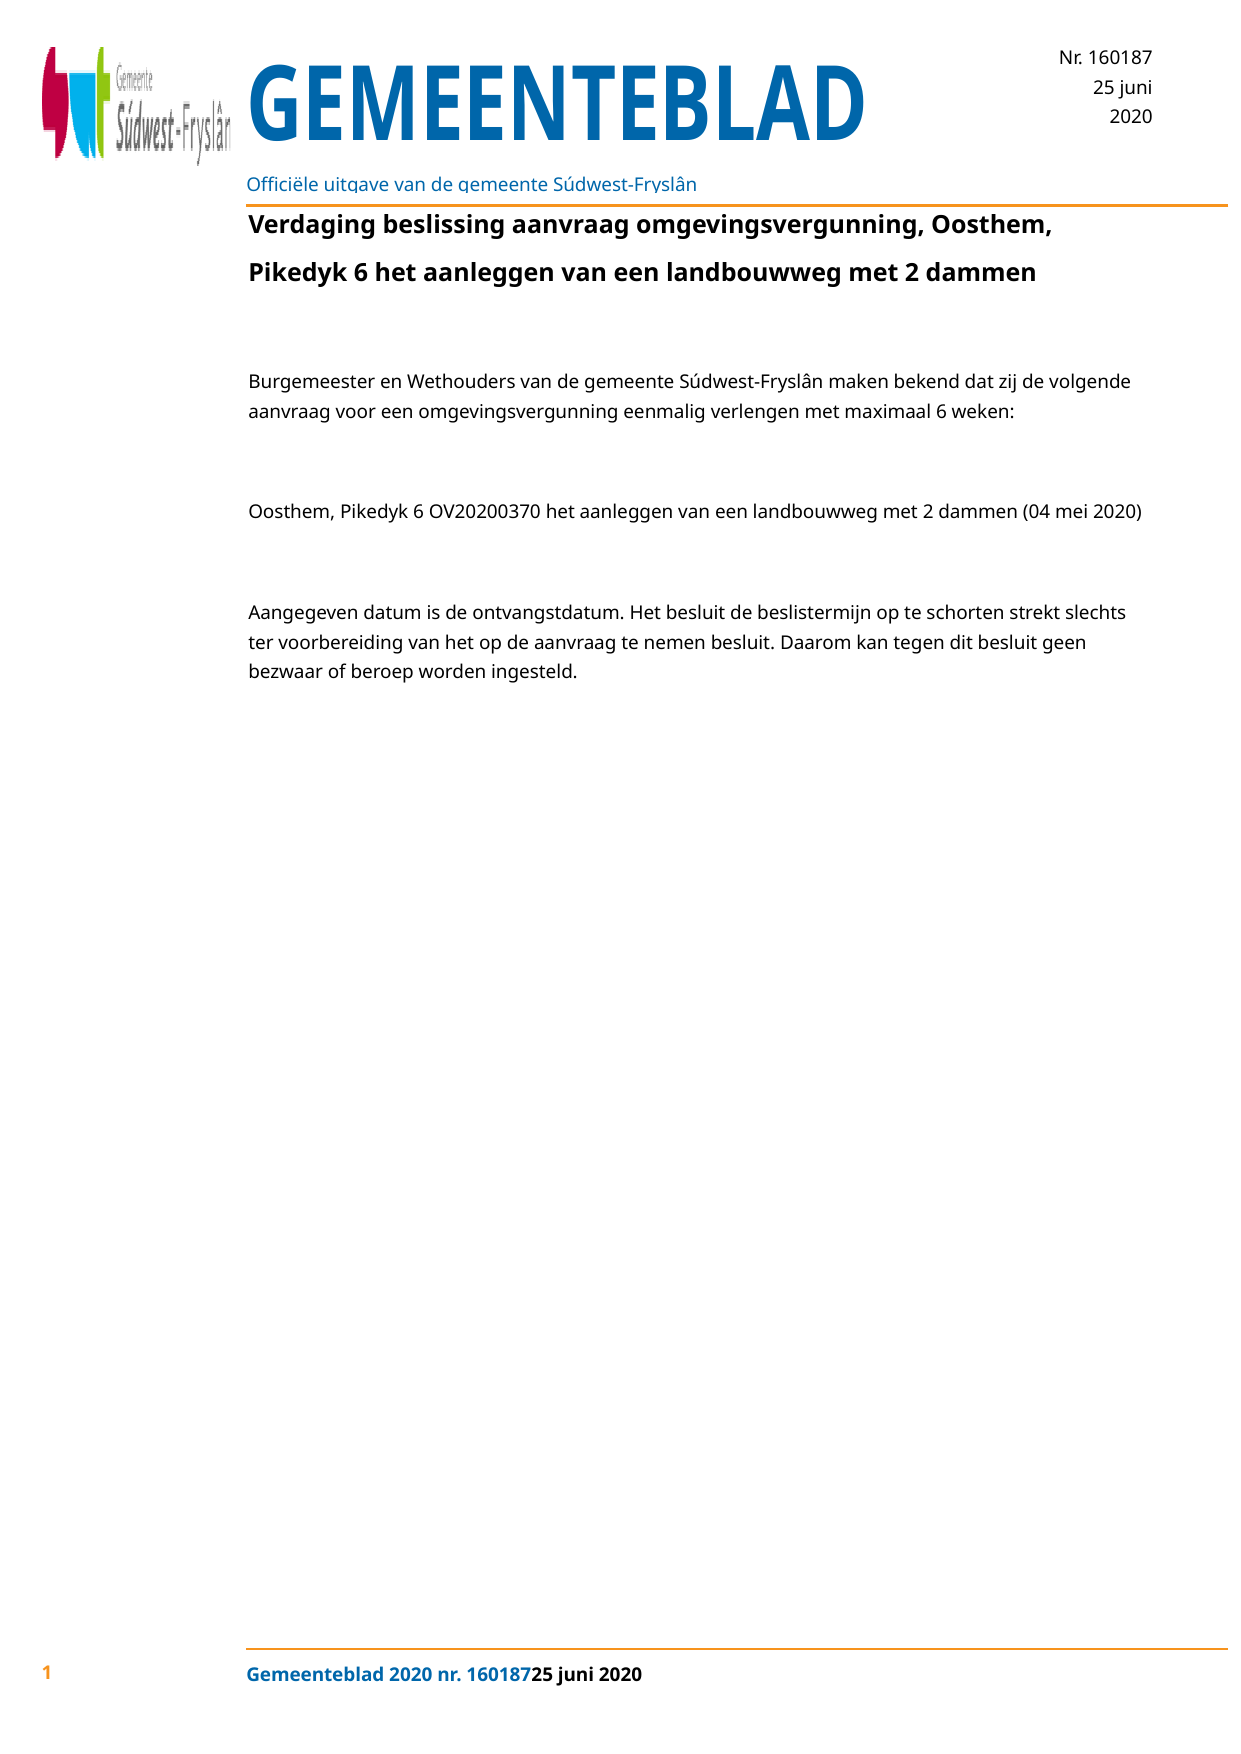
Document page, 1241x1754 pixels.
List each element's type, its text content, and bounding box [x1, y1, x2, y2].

text Oosthem, Pikedyk 6 OV20200370 het aanleggen van een landbouwweg met 2 dammen (04 mei 2020) [248, 499, 1152, 524]
text Aangegeven datum is de ontvangstdatum. Het besluit de beslistermijn op te schorten strekt slechts ter voorbereiding van het op de aanvraag te nemen besluit. Daarom kan tegen dit besluit geen bezwaar of beroep worden ingesteld. [248, 599, 1152, 684]
text Verdaging beslissing aanvraag omgevingsvergunning, Oosthem, Pikedyk 6 het aanleggen van een landbouwweg met 2 dammen [248, 207, 1152, 288]
picture [41, 47, 231, 172]
text Burgemeester en Wethouders van de gemeente Súdwest-Fryslân maken bekend dat zij de volgende aanvraag voor een omgevingsvergunning eenmalig verlengen met maximaal 6 weken: [248, 368, 1152, 424]
